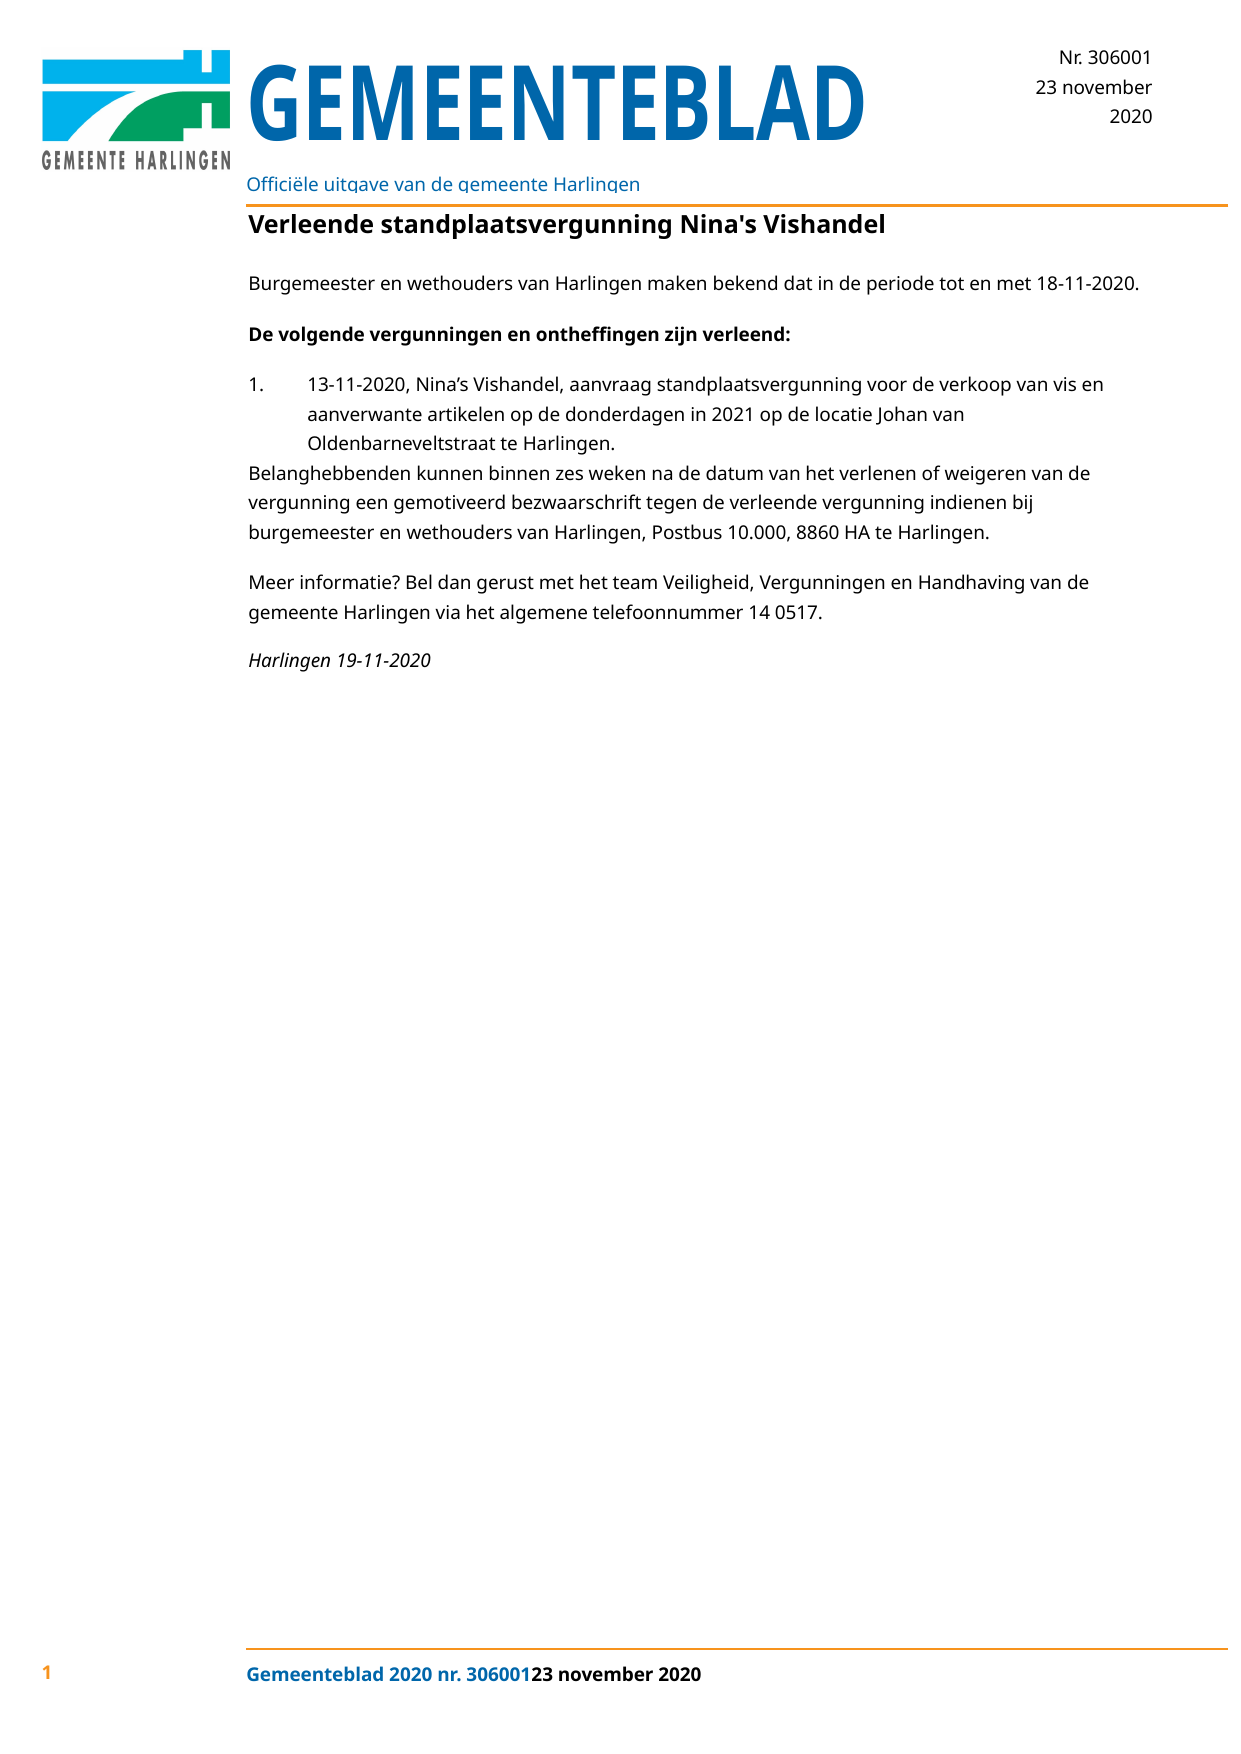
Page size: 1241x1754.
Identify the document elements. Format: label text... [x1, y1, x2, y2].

text Belanghebbenden kunnen binnen zes weken na de datum van het verlenen of weigeren van de vergunning een gemotiveerd bezwaarschrift tegen de verleende vergunning indienen bij burgemeester en wethouders van Harlingen, Postbus 10.000, 8860 HA te Harlingen. [248, 460, 1152, 545]
picture [41, 47, 231, 172]
list 13-11-2020, Nina’s Vishandel, aanvraag standplaatsvergunning voor de verkoop van vis en aanverwante artikelen op de donderdagen in 2021 op de locatie Johan van Oldenbarneveltstraat te Harlingen. [248, 371, 1152, 456]
text Verleende standplaatsvergunning Nina's Vishandel [248, 207, 1152, 241]
text De volgende vergunningen en ontheffingen zijn verleend: [248, 321, 1152, 346]
text Meer informatie? Bel dan gerust met het team Veiligheid, Vergunningen en Handhaving van de gemeente Harlingen via het algemene telefoonnummer 14 0517. [248, 569, 1152, 625]
text Harlingen 19-11-2020 [248, 647, 1152, 673]
text Burgemeester en wethouders van Harlingen maken bekend dat in de periode tot en met 18-11-2020. [248, 270, 1152, 296]
